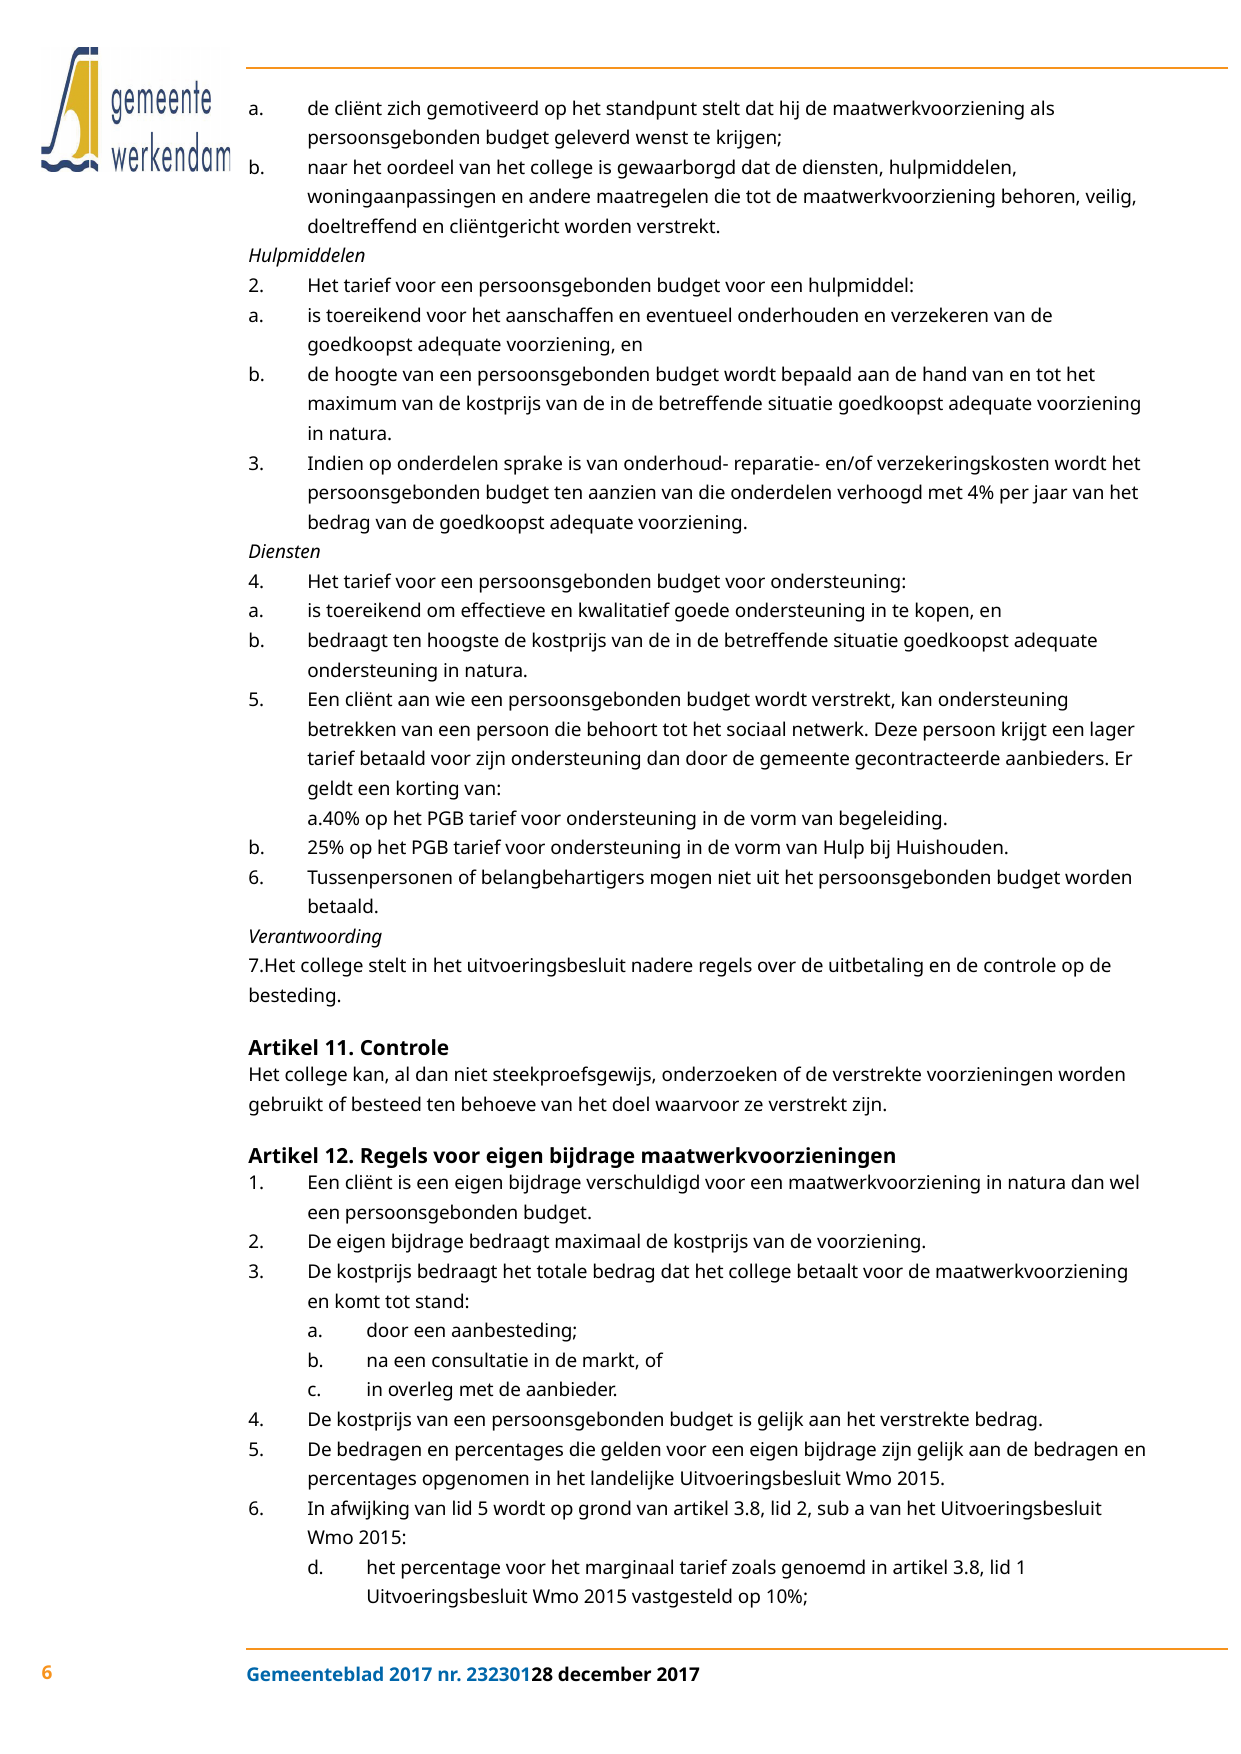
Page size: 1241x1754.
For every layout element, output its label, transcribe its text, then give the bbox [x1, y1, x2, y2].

list Tussenpersonen of belangbehartigers mogen niet uit het persoonsgebonden budget worden betaald. [248, 864, 1152, 919]
text Het college kan, al dan niet steekproefsgewijs, onderzoeken of de verstrekte voorzieningen worden gebruikt of besteed ten behoeve van het doel waarvoor ze verstrekt zijn. [248, 1061, 1152, 1116]
list is toereikend om effectieve en kwalitatief goede ondersteuning in te kopen, en [248, 598, 1152, 623]
list De eigen bijdrage bedraagt maximaal de kostprijs van de voorziening. [248, 1229, 1152, 1254]
text Artikel 12. Regels voor eigen bijdrage maatwerkvoorzieningen [248, 1141, 1152, 1169]
text Diensten [248, 538, 1152, 564]
text Hulpmiddelen [248, 243, 1152, 268]
list de cliënt zich gemotiveerd op het standpunt stelt dat hij de maatwerkvoorziening als persoonsgebonden budget geleverd wenst te krijgen; [248, 95, 1152, 150]
text Verantwoording [248, 923, 1152, 949]
list De kostprijs bedraagt het totale bedrag dat het college betaalt voor de maatwerkvoorziening en komt tot stand: [248, 1258, 1152, 1314]
list Indien op onderdelen sprake is van onderhoud- reparatie- en/of verzekeringskosten wordt het persoonsgebonden budget ten aanzien van die onderdelen verhoogd met 4% per jaar van het bedrag van de goedkoopst adequate voorziening. [248, 450, 1152, 535]
list Een cliënt aan wie een persoonsgebonden budget wordt verstrekt, kan ondersteuning betrekken van een persoon die behoort tot het sociaal netwerk. Deze persoon krijgt een lager tarief betaald voor zijn ondersteuning dan door de gemeente gecontracteerde aanbieders. Er geldt een korting van: [248, 686, 1152, 801]
list het percentage voor het marginaal tarief zoals genoemd in artikel 3.8, lid 1 Uitvoeringsbesluit Wmo 2015 vastgesteld op 10%; [307, 1554, 1152, 1609]
list Het tarief voor een persoonsgebonden budget voor ondersteuning: [248, 568, 1152, 594]
list in overleg met de aanbieder. [307, 1377, 1152, 1402]
picture [41, 47, 231, 172]
text 7.Het college stelt in het uitvoeringsbesluit nadere regels over de uitbetaling en de controle op de besteding. [248, 953, 1152, 1008]
list 25% op het PGB tarief voor ondersteuning in de vorm van Hulp bij Huishouden. [248, 834, 1152, 860]
list De bedragen en percentages die gelden voor een eigen bijdrage zijn gelijk aan de bedragen en percentages opgenomen in het landelijke Uitvoeringsbesluit Wmo 2015. [248, 1436, 1152, 1491]
list na een consultatie in de markt, of [307, 1347, 1152, 1373]
text Artikel 11. Controle [248, 1033, 1152, 1061]
list Een cliënt is een eigen bijdrage verschuldigd voor een maatwerkvoorziening in natura dan wel een persoonsgebonden budget. [248, 1169, 1152, 1225]
list de hoogte van een persoonsgebonden budget wordt bepaald aan de hand van en tot het maximum van de kostprijs van de in de betreffende situatie goedkoopst adequate voorziening in natura. [248, 361, 1152, 446]
list bedraagt ten hoogste de kostprijs van de in de betreffende situatie goedkoopst adequate ondersteuning in natura. [248, 627, 1152, 683]
list naar het oordeel van het college is gewaarborgd dat de diensten, hulpmiddelen, woningaanpassingen en andere maatregelen die tot de maatwerkvoorziening behoren, veilig, doeltreffend en cliëntgericht worden verstrekt. [248, 154, 1152, 239]
list door een aanbesteding; [307, 1317, 1152, 1343]
list Het tarief voor een persoonsgebonden budget voor een hulpmiddel: [248, 272, 1152, 298]
list In afwijking van lid 5 wordt op grond van artikel 3.8, lid 2, sub a van het Uitvoeringsbesluit Wmo 2015: [248, 1495, 1152, 1550]
list is toereikend voor het aanschaffen en eventueel onderhouden en verzekeren van de goedkoopst adequate voorziening, en [248, 302, 1152, 357]
list De kostprijs van een persoonsgebonden budget is gelijk aan het verstrekte bedrag. [248, 1406, 1152, 1432]
list a.40% op het PGB tarief voor ondersteuning in de vorm van begeleiding. [248, 805, 1152, 831]
